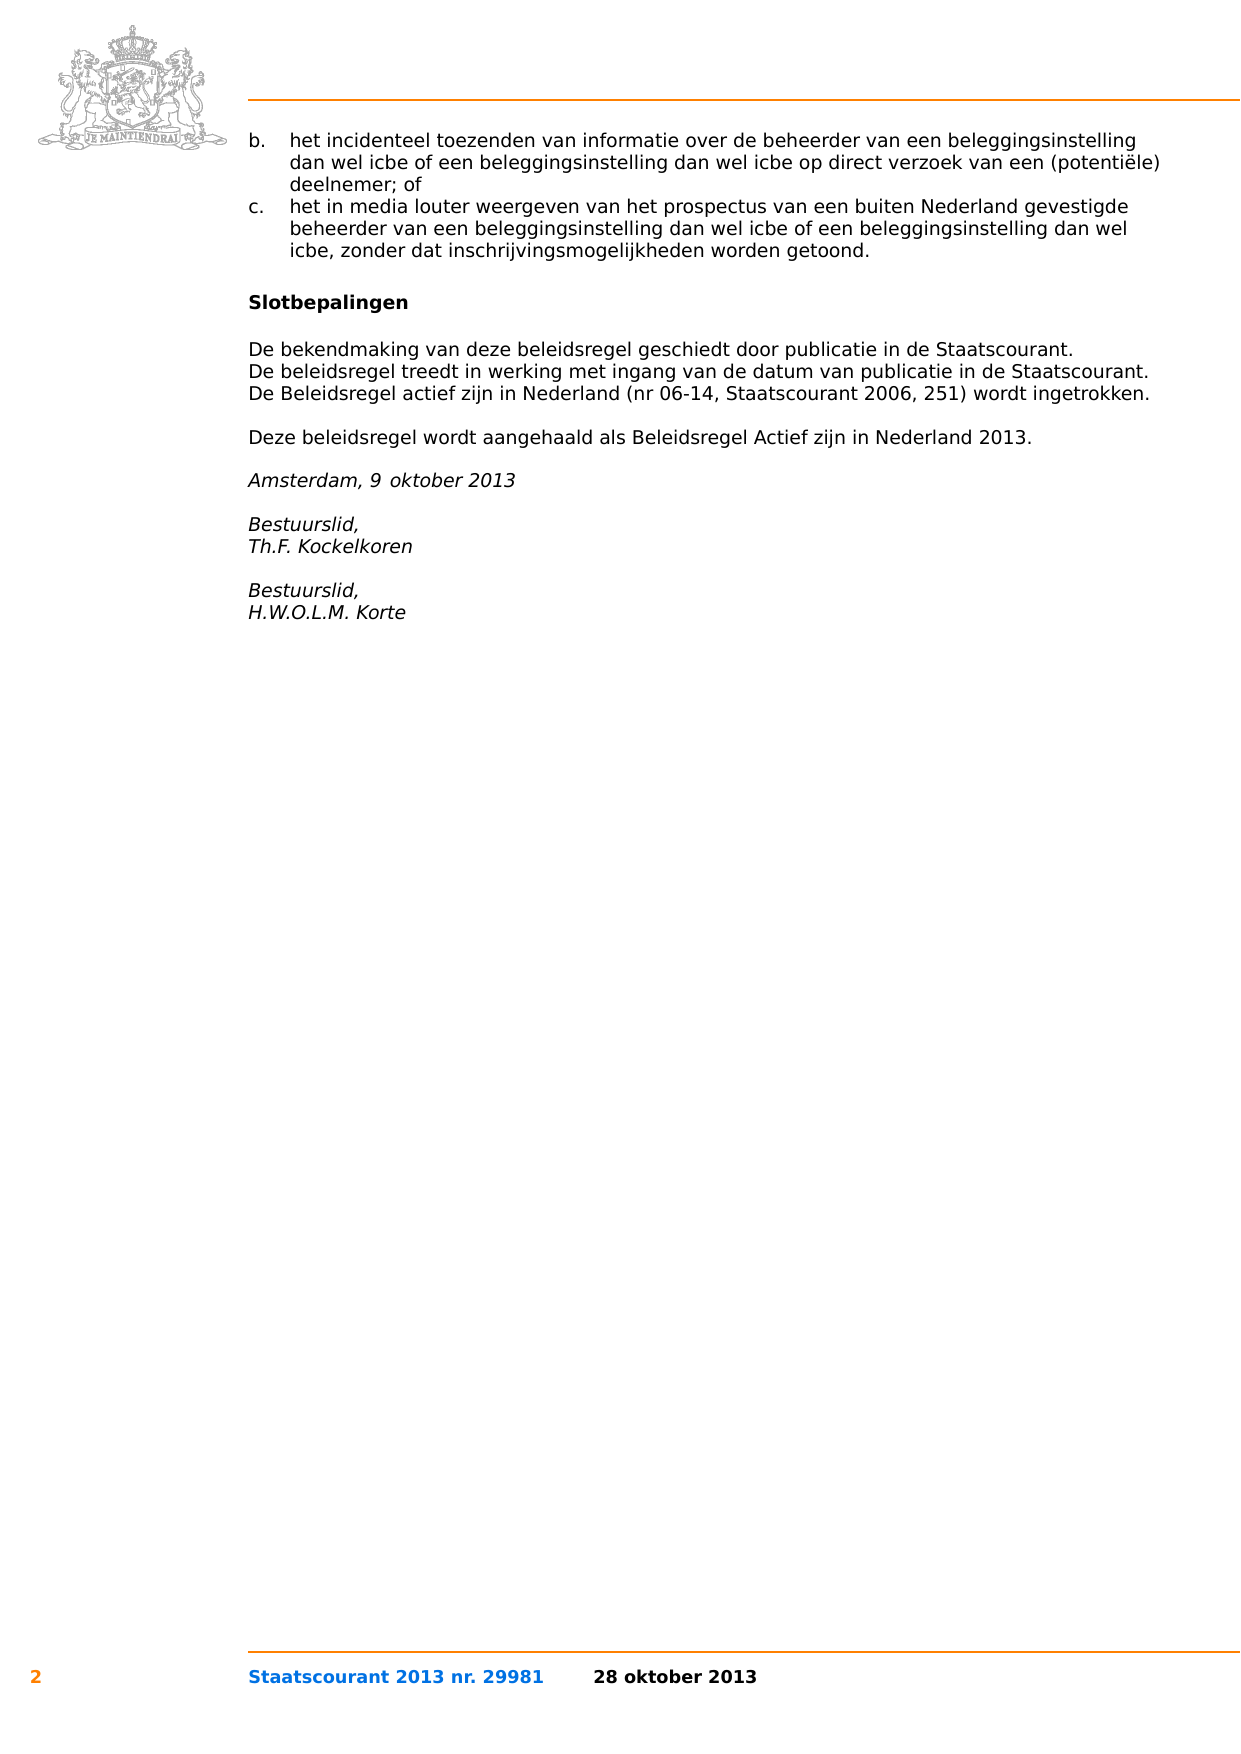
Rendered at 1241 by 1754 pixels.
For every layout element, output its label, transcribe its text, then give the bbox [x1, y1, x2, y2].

text Bestuurslid, Th.F. Kockelkoren [248, 514, 1163, 558]
text De bekendmaking van deze beleidsregel geschiedt door publicatie in de Staatscourant. [248, 339, 1163, 361]
text b. het incidenteel toezenden van informatie over de beheerder van een beleggingsinstelling dan wel icbe of een beleggingsinstelling dan wel icbe op direct verzoek van een (potentiële) deelnemer; of [248, 130, 1163, 196]
text c. het in media louter weergeven van het prospectus van een buiten Nederland gevestigde beheerder van een beleggingsinstelling dan wel icbe of een beleggingsinstelling dan wel icbe, zonder dat inschrijvingsmogelijkheden worden getoond. [248, 196, 1163, 262]
picture [38, 25, 227, 150]
text De Beleidsregel actief zijn in Nederland (nr 06-14, Staatscourant 2006, 251) wordt ingetrokken. [248, 383, 1163, 405]
text Bestuurslid, H.W.O.L.M. Korte [248, 580, 1163, 624]
subtitle Slotbepalingen [248, 292, 1163, 314]
text Deze beleidsregel wordt aangehaald als Beleidsregel Actief zijn in Nederland 2013. [248, 427, 1163, 448]
text Amsterdam, 9 oktober 2013 [248, 470, 1163, 492]
text De beleidsregel treedt in werking met ingang van de datum van publicatie in de Staatscourant. [248, 361, 1163, 383]
